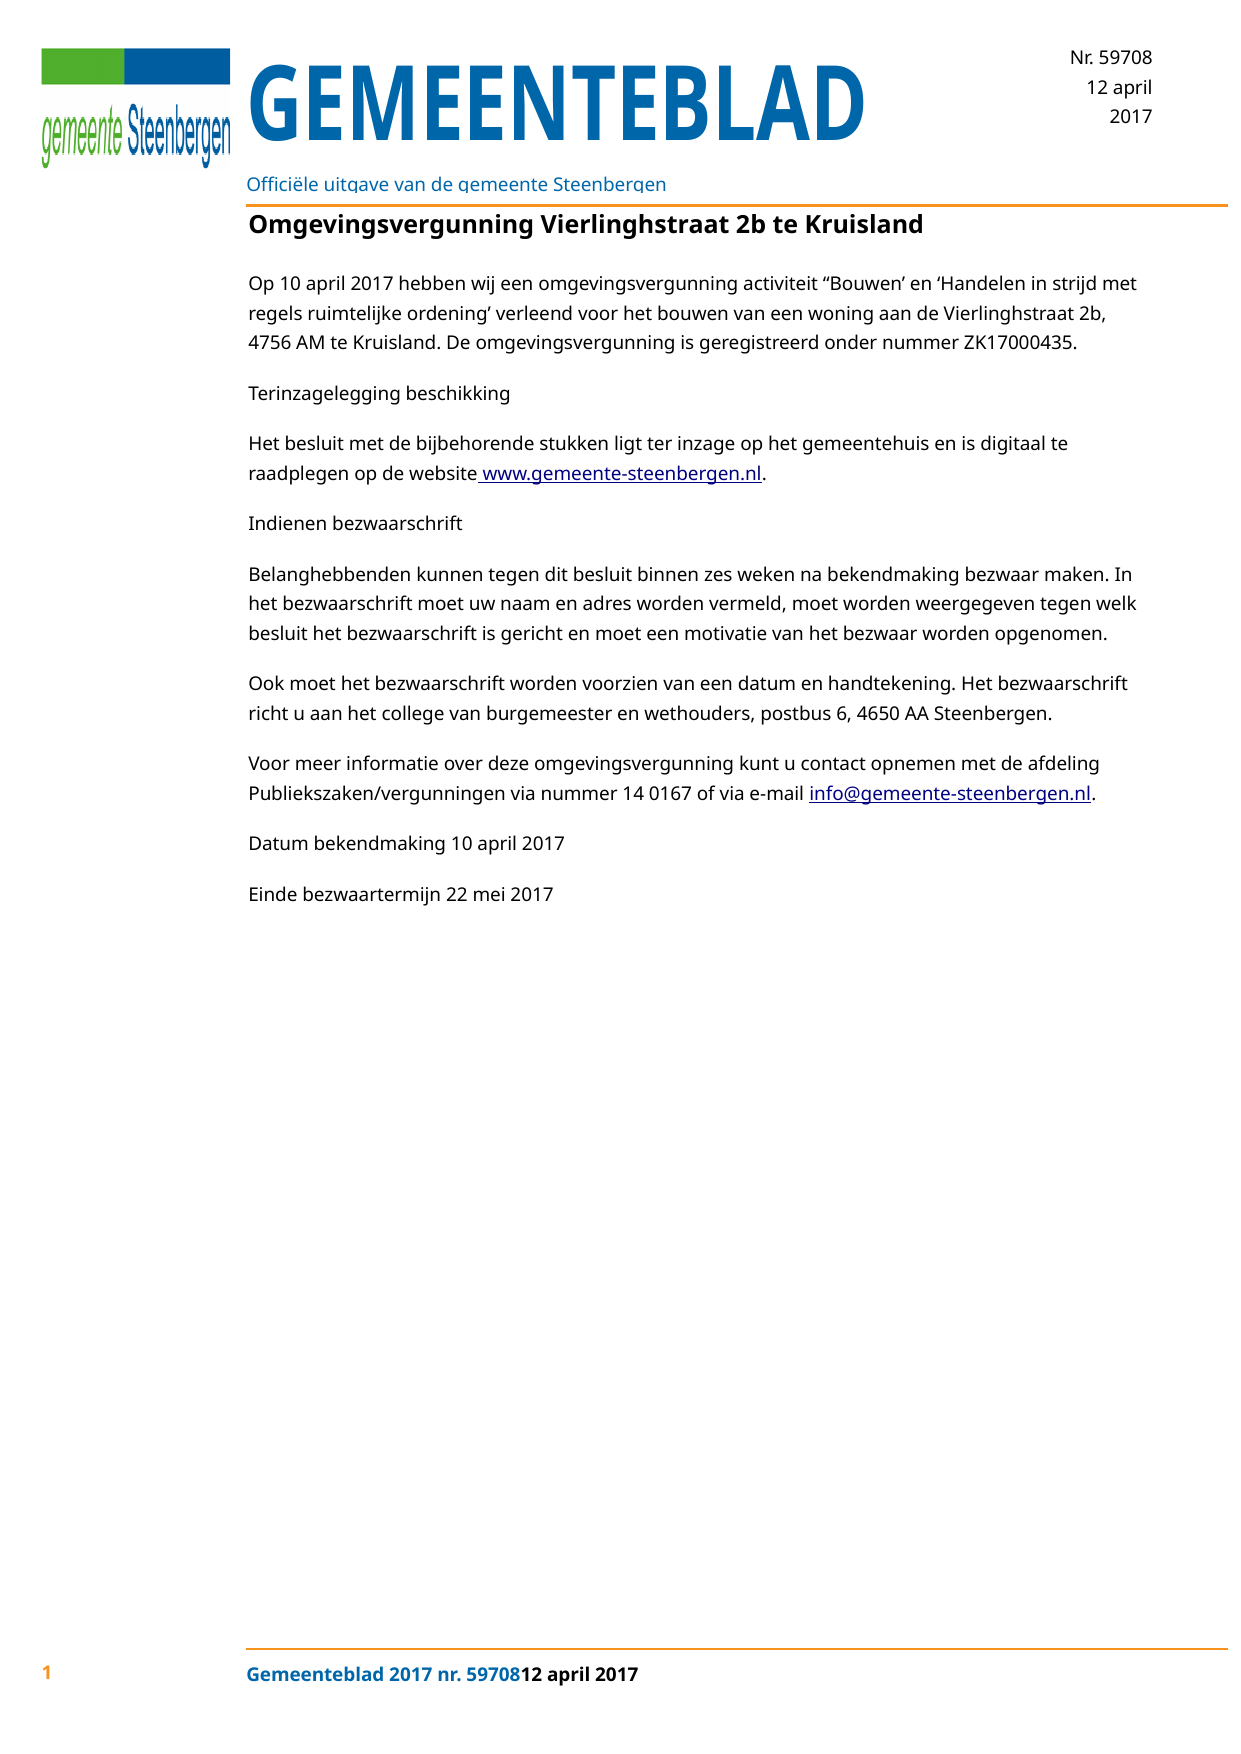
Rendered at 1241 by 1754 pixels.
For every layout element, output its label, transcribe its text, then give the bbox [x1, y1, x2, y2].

text Voor meer informatie over deze omgevingsvergunning kunt u contact opnemen met de afdeling Publiekszaken/vergunningen via nummer 14 0167 of via e-mail info@gemeente-steenbergen.nl. [248, 750, 1152, 806]
text Indienen bezwaarschrift [248, 510, 1152, 536]
text Ook moet het bezwaarschrift worden voorzien van een datum en handtekening. Het bezwaarschrift richt u aan het college van burgemeester en wethouders, postbus 6, 4650 AA Steenbergen. [248, 670, 1152, 726]
picture [41, 47, 231, 172]
text Op 10 april 2017 hebben wij een omgevingsvergunning activiteit “Bouwen’ en ‘Handelen in strijd met regels ruimtelijke ordening’ verleend voor het bouwen van een woning aan de Vierlinghstraat 2b, 4756 AM te Kruisland. De omgevingsvergunning is geregistreerd onder nummer ZK17000435. [248, 270, 1152, 355]
text Datum bekendmaking 10 april 2017 [248, 830, 1152, 856]
text Belanghebbenden kunnen tegen dit besluit binnen zes weken na bekendmaking bezwaar maken. In het bezwaarschrift moet uw naam en adres worden vermeld, moet worden weergegeven tegen welk besluit het bezwaarschrift is gericht en moet een motivatie van het bezwaar worden opgenomen. [248, 561, 1152, 646]
text Einde bezwaartermijn 22 mei 2017 [248, 881, 1152, 906]
text Omgevingsvergunning Vierlinghstraat 2b te Kruisland [248, 207, 1152, 241]
text Het besluit met de bijbehorende stukken ligt ter inzage op het gemeentehuis en is digitaal te raadplegen op de website www.gemeente-steenbergen.nl. [248, 430, 1152, 486]
text Terinzagelegging beschikking [248, 380, 1152, 406]
